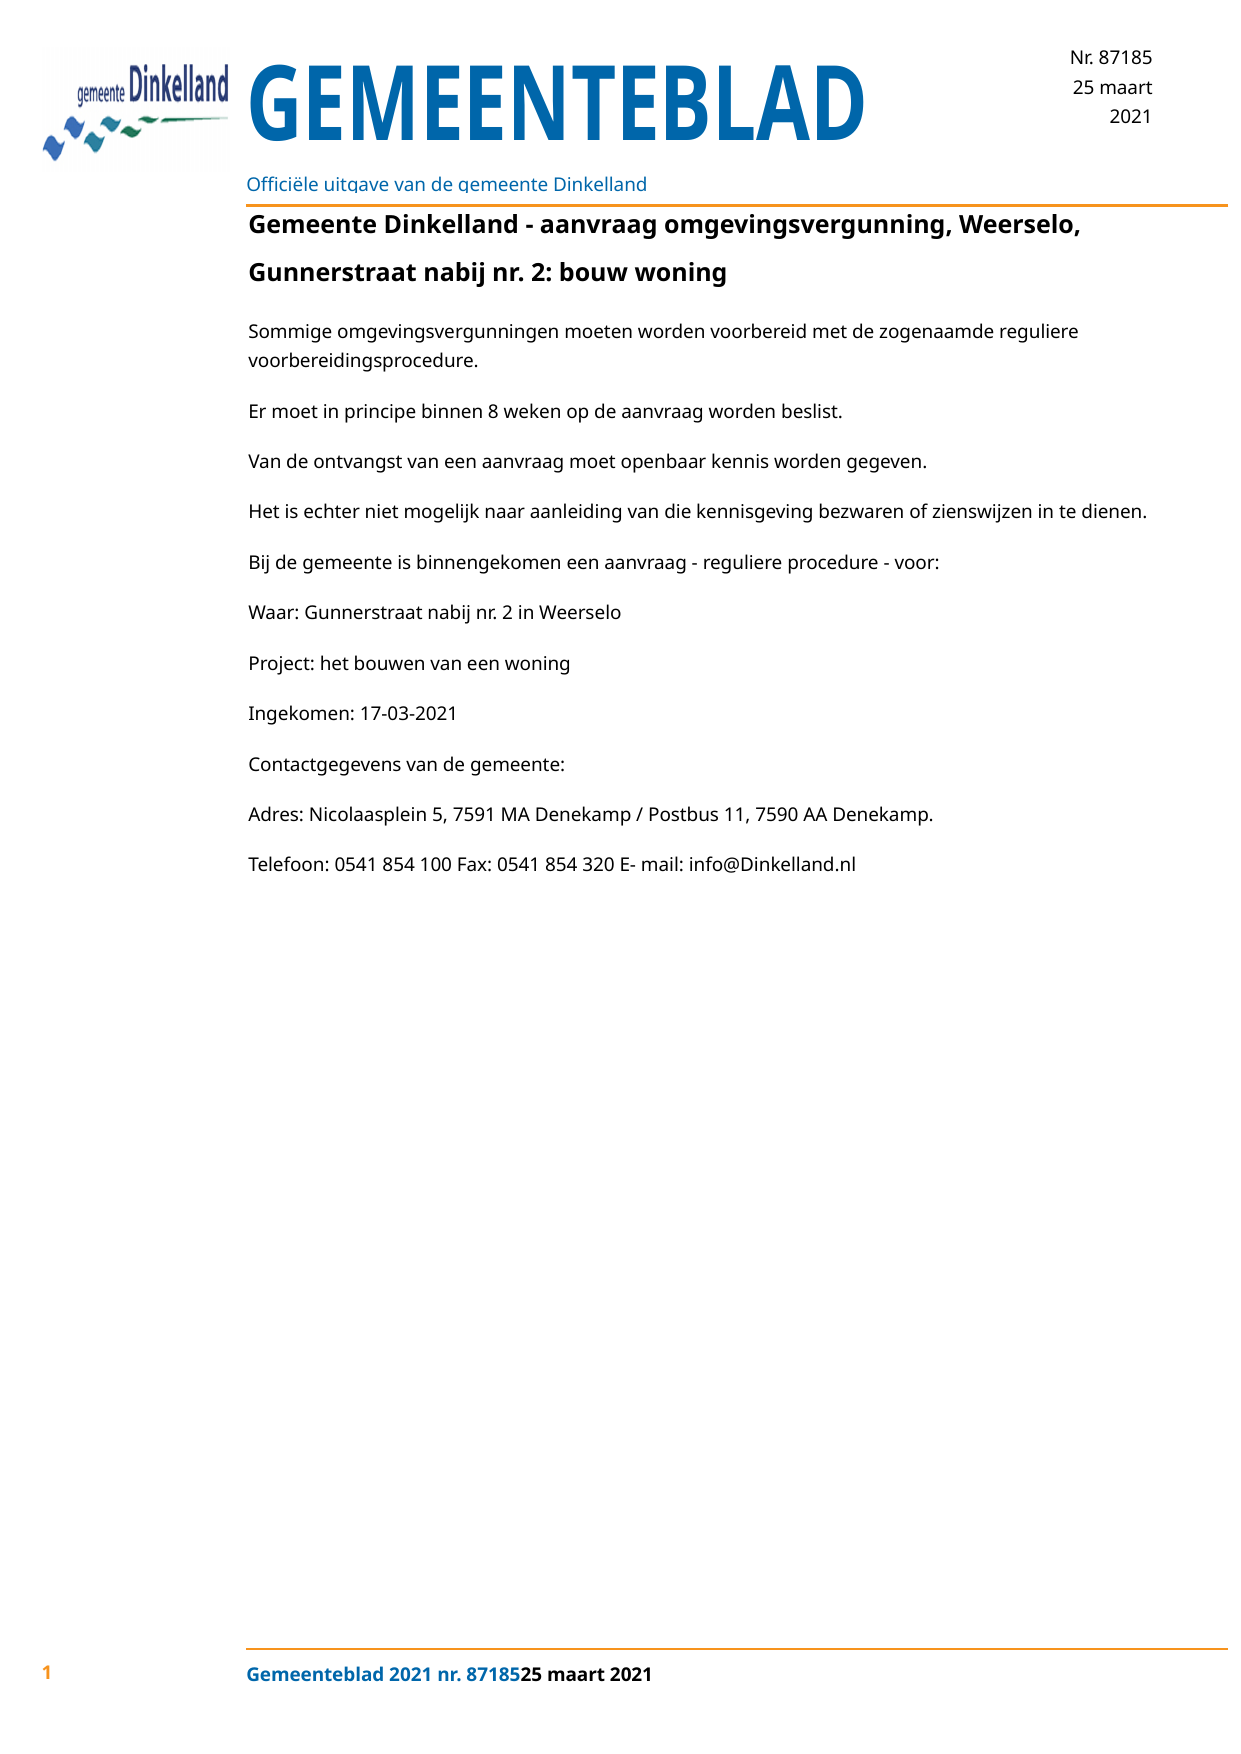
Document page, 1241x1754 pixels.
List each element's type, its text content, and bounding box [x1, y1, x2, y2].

text Telefoon: 0541 854 100 Fax: 0541 854 320 E- mail: info@Dinkelland.nl [248, 852, 1152, 877]
text Gemeente Dinkelland - aanvraag omgevingsvergunning, Weerselo, Gunnerstraat nabij nr. 2: bouw woning [248, 207, 1152, 288]
text Waar: Gunnerstraat nabij nr. 2 in Weerselo [248, 599, 1152, 625]
text Project: het bouwen van een woning [248, 650, 1152, 676]
picture [41, 47, 231, 172]
text Sommige omgevingsvergunningen moeten worden voorbereid met de zogenaamde reguliere voorbereidingsprocedure. [248, 318, 1152, 373]
text Van de ontvangst van een aanvraag moet openbaar kennis worden gegeven. [248, 448, 1152, 474]
text Bij de gemeente is binnengekomen een aanvraag - reguliere procedure - voor: [248, 549, 1152, 575]
text Er moet in principe binnen 8 weken op de aanvraag worden beslist. [248, 398, 1152, 424]
text Adres: Nicolaasplein 5, 7591 MA Denekamp / Postbus 11, 7590 AA Denekamp. [248, 801, 1152, 827]
text Het is echter niet mogelijk naar aanleiding van die kennisgeving bezwaren of zienswijzen in te dienen. [248, 499, 1152, 524]
text Contactgegevens van de gemeente: [248, 751, 1152, 777]
text Ingekomen: 17-03-2021 [248, 700, 1152, 726]
